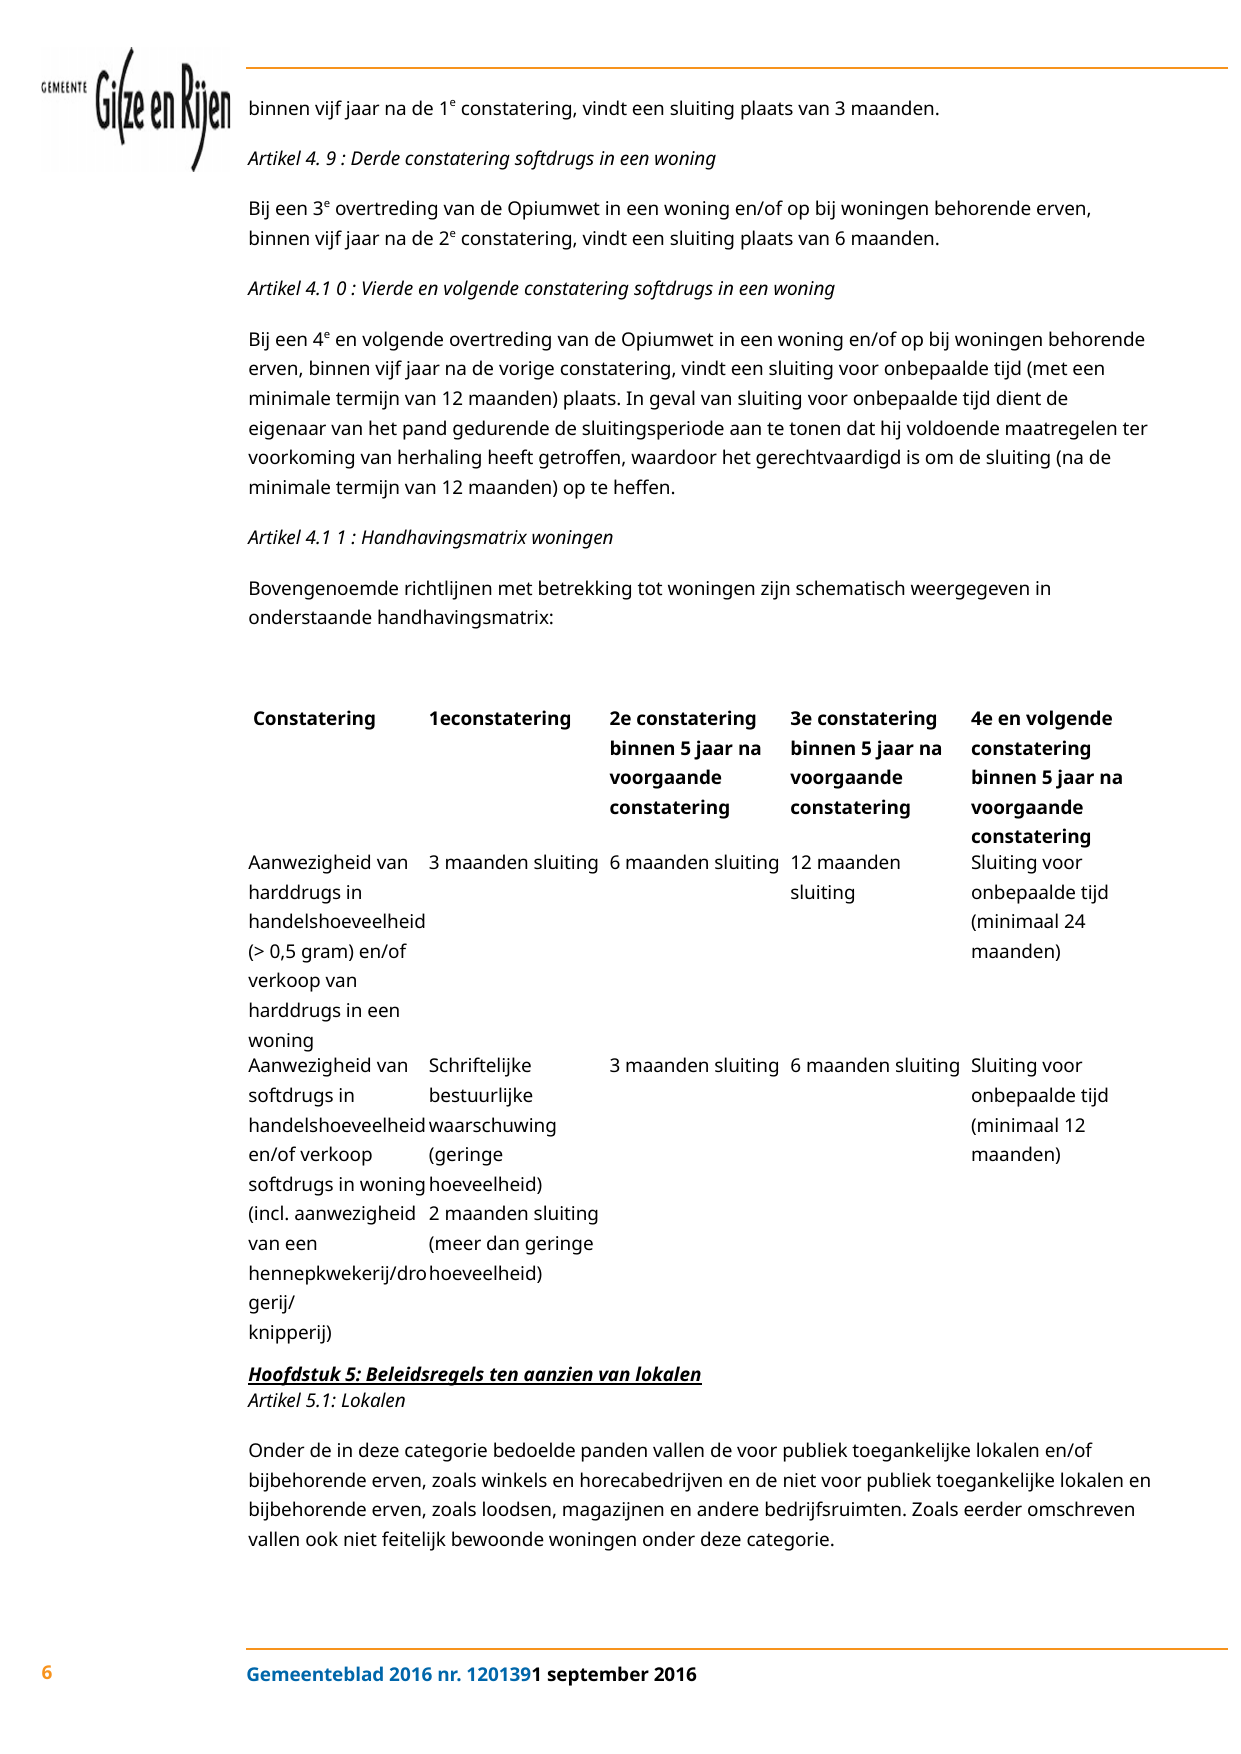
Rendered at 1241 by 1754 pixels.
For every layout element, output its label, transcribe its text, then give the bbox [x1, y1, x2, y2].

table_cell 3 maanden sluiting [609, 1053, 790, 1344]
table_header 3e constatering binnen 5 jaar na voorgaande constatering [790, 705, 971, 849]
table_header 1econstatering [429, 705, 609, 849]
text Artikel 4.1 0 : Vierde en volgende constatering softdrugs in een woning [248, 276, 1152, 301]
text Onder de in deze categorie bedoelde panden vallen de voor publiek toegankelijke lokalen en/of bijbehorende erven, zoals winkels en horecabedrijven en de niet voor publiek toegankelijke lokalen en bijbehorende erven, zoals loodsen, magazijnen en andere bedrijfsruimten. Zoals eerder omschreven vallen ook niet feitelijk bewoonde woningen onder deze categorie. [248, 1437, 1152, 1552]
table_cell Sluiting voor onbepaalde tijd (minimaal 12 maanden) [971, 1053, 1152, 1344]
table_cell 6 maanden sluiting [790, 1053, 971, 1344]
text Artikel 4. 9 : Derde constatering softdrugs in een woning [248, 145, 1152, 171]
text Artikel 5.1: Lokalen [248, 1387, 1152, 1413]
text Bij een 4e en volgende overtreding van de Opiumwet in een woning en/of op bij woningen behorende erven, binnen vijf jaar na de vorige constatering, vindt een sluiting voor onbepaalde tijd (met een minimale termijn van 12 maanden) plaats. In geval van sluiting voor onbepaalde tijd dient de eigenaar van het pand gedurende de sluitingsperiode aan te tonen dat hij voldoende maatregelen ter voorkoming van herhaling heeft getroffen, waardoor het gerechtvaardigd is om de sluiting (na de minimale termijn van 12 maanden) op te heffen. [248, 326, 1152, 500]
table_cell Aanwezigheid van softdrugs in handelshoeveelheid en/of verkoop softdrugs in woning (incl. aanwezigheid van een hennepkwekerij/drogerij/ knipperij) [248, 1053, 429, 1344]
text binnen vijf jaar na de 1e constatering, vindt een sluiting plaats van 3 maanden. [248, 95, 1152, 121]
table_cell Aanwezigheid van harddrugs in handelshoeveelheid (> 0,5 gram) en/of verkoop van harddrugs in een woning [248, 849, 429, 1053]
table_cell 12 maanden sluiting [790, 849, 971, 1053]
table_cell 6 maanden sluiting [609, 849, 790, 1053]
text Bij een 3e overtreding van de Opiumwet in een woning en/of op bij woningen behorende erven, binnen vijf jaar na de 2e constatering, vindt een sluiting plaats van 6 maanden. [248, 196, 1152, 251]
table_header 4e en volgende constatering binnen 5 jaar na voorgaande constatering [971, 705, 1152, 849]
table_header 2e constatering binnen 5 jaar na voorgaande constatering [609, 705, 790, 849]
text Bovengenoemde richtlijnen met betrekking tot woningen zijn schematisch weergegeven in onderstaande handhavingsmatrix: [248, 575, 1152, 630]
text Artikel 4.1 1 : Handhavingsmatrix woningen [248, 524, 1152, 550]
table_cell Schriftelijke bestuurlijke waarschuwing (geringe hoeveelheid) 2 maanden sluiting (meer dan geringe hoeveelheid) [429, 1053, 609, 1344]
text Hoofdstuk 5: Beleidsregels ten aanzien van lokalen [248, 1361, 1152, 1387]
table_cell 3 maanden sluiting [429, 849, 609, 1053]
table_header Constatering [248, 705, 429, 849]
picture [41, 47, 231, 172]
table_cell Sluiting voor onbepaalde tijd (minimaal 24 maanden) [971, 849, 1152, 1053]
